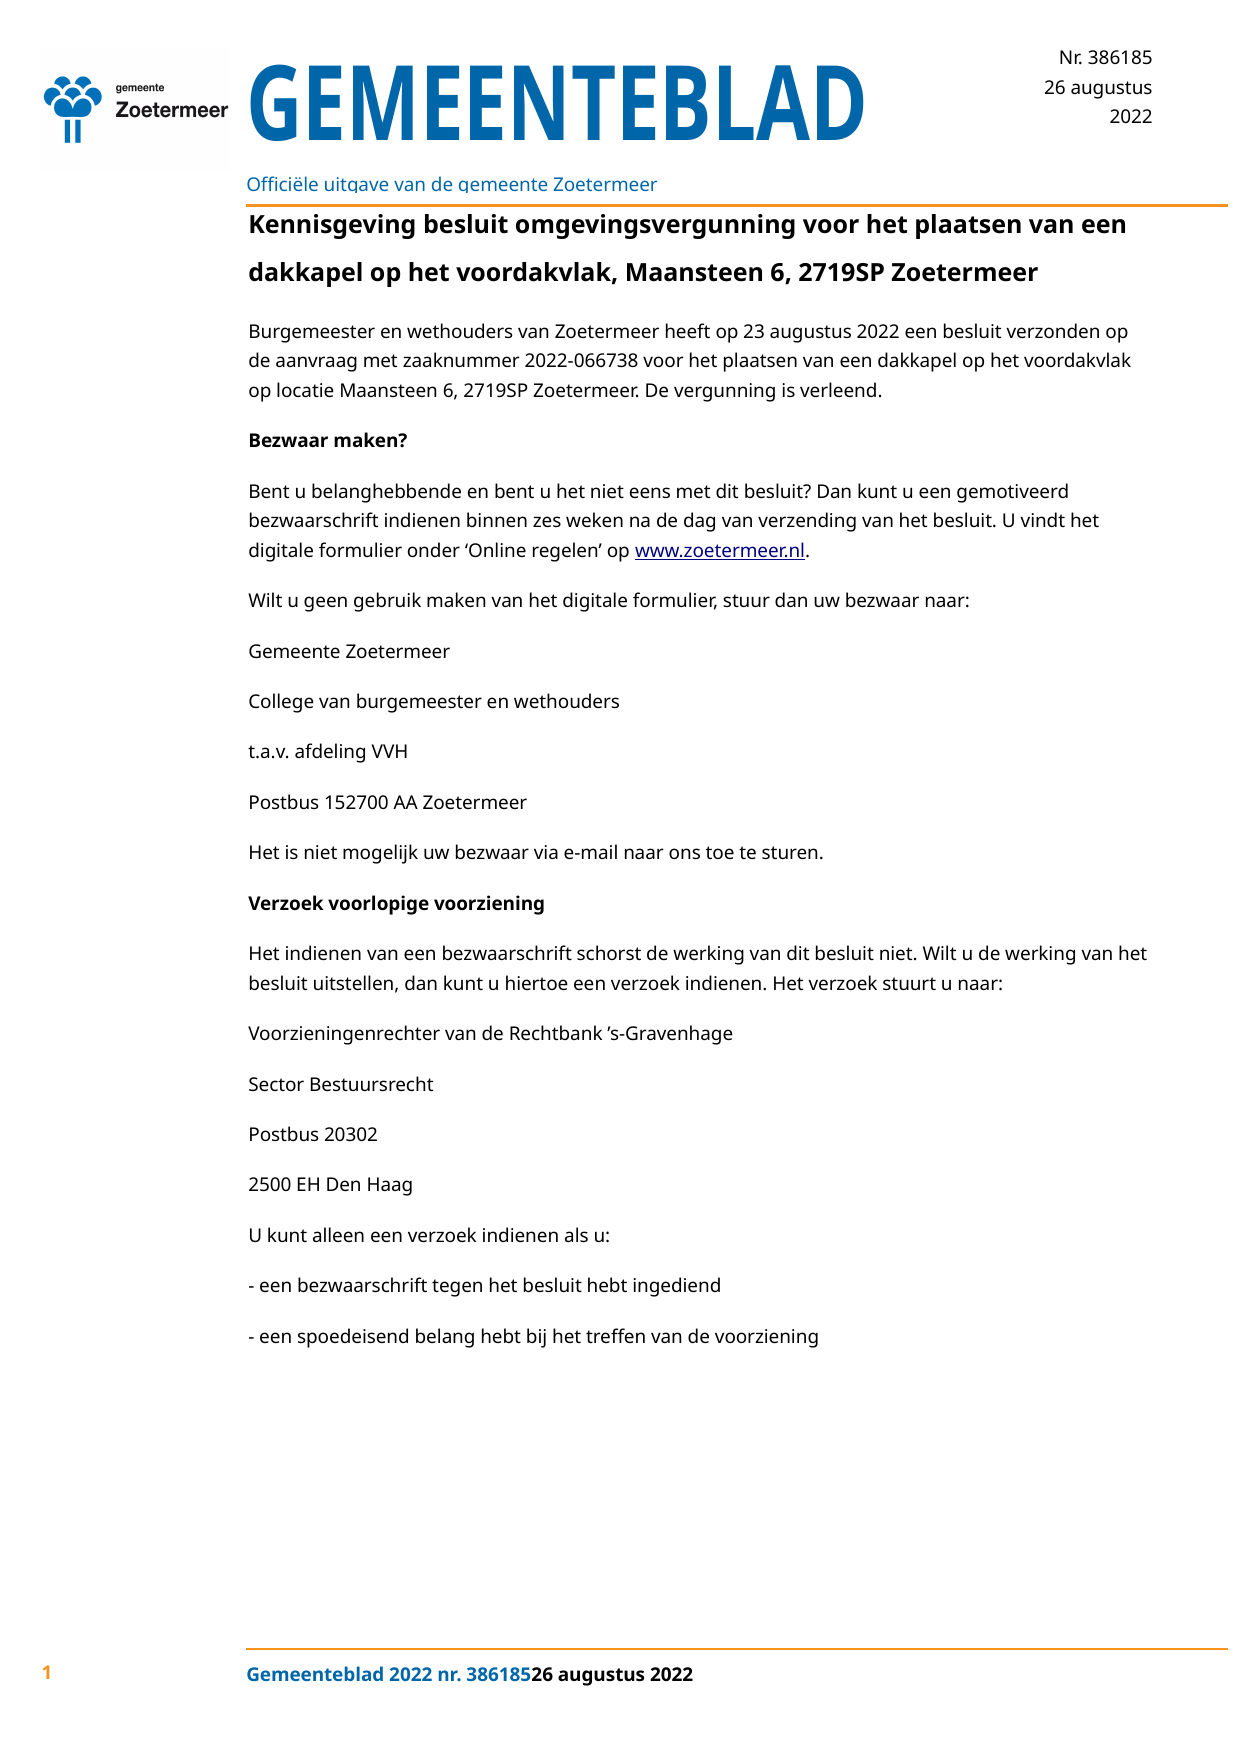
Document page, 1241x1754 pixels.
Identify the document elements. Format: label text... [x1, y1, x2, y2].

text - een bezwaarschrift tegen het besluit hebt ingediend [248, 1272, 1152, 1298]
text Gemeente Zoetermeer [248, 638, 1152, 664]
text Bezwaar maken? [248, 427, 1152, 453]
text Het is niet mogelijk uw bezwaar via e-mail naar ons toe te sturen. [248, 839, 1152, 865]
text Wilt u geen gebruik maken van het digitale formulier, stuur dan uw bezwaar naar: [248, 587, 1152, 613]
text - een spoedeisend belang hebt bij het treffen van de voorziening [248, 1323, 1152, 1349]
text Sector Bestuursrecht [248, 1071, 1152, 1097]
text U kunt alleen een verzoek indienen als u: [248, 1222, 1152, 1248]
text Kennisgeving besluit omgevingsvergunning voor het plaatsen van een dakkapel op het voordakvlak, Maansteen 6, 2719SP Zoetermeer [248, 207, 1152, 288]
text Het indienen van een bezwaarschrift schorst de werking van dit besluit niet. Wilt u de werking van het besluit uitstellen, dan kunt u hiertoe een verzoek indienen. Het verzoek stuurt u naar: [248, 940, 1152, 996]
text t.a.v. afdeling VVH [248, 739, 1152, 764]
text 2500 EH Den Haag [248, 1172, 1152, 1197]
text Postbus 20302 [248, 1121, 1152, 1147]
text College van burgemeester en wethouders [248, 688, 1152, 714]
text Postbus 152700 AA Zoetermeer [248, 789, 1152, 815]
text Burgemeester en wethouders van Zoetermeer heeft op 23 augustus 2022 een besluit verzonden op de aanvraag met zaaknummer 2022-066738 voor het plaatsen van een dakkapel op het voordakvlak op locatie Maansteen 6, 2719SP Zoetermeer. De vergunning is verleend. [248, 318, 1152, 403]
text Verzoek voorlopige voorziening [248, 890, 1152, 916]
text Bent u belanghebbende en bent u het niet eens met dit besluit? Dan kunt u een gemotiveerd bezwaarschrift indienen binnen zes weken na de dag van verzending van het besluit. U vindt het digitale formulier onder ‘Online regelen’ op www.zoetermeer.nl. [248, 478, 1152, 563]
picture [41, 47, 231, 172]
text Voorzieningenrechter van de Rechtbank ’s-Gravenhage [248, 1020, 1152, 1046]
